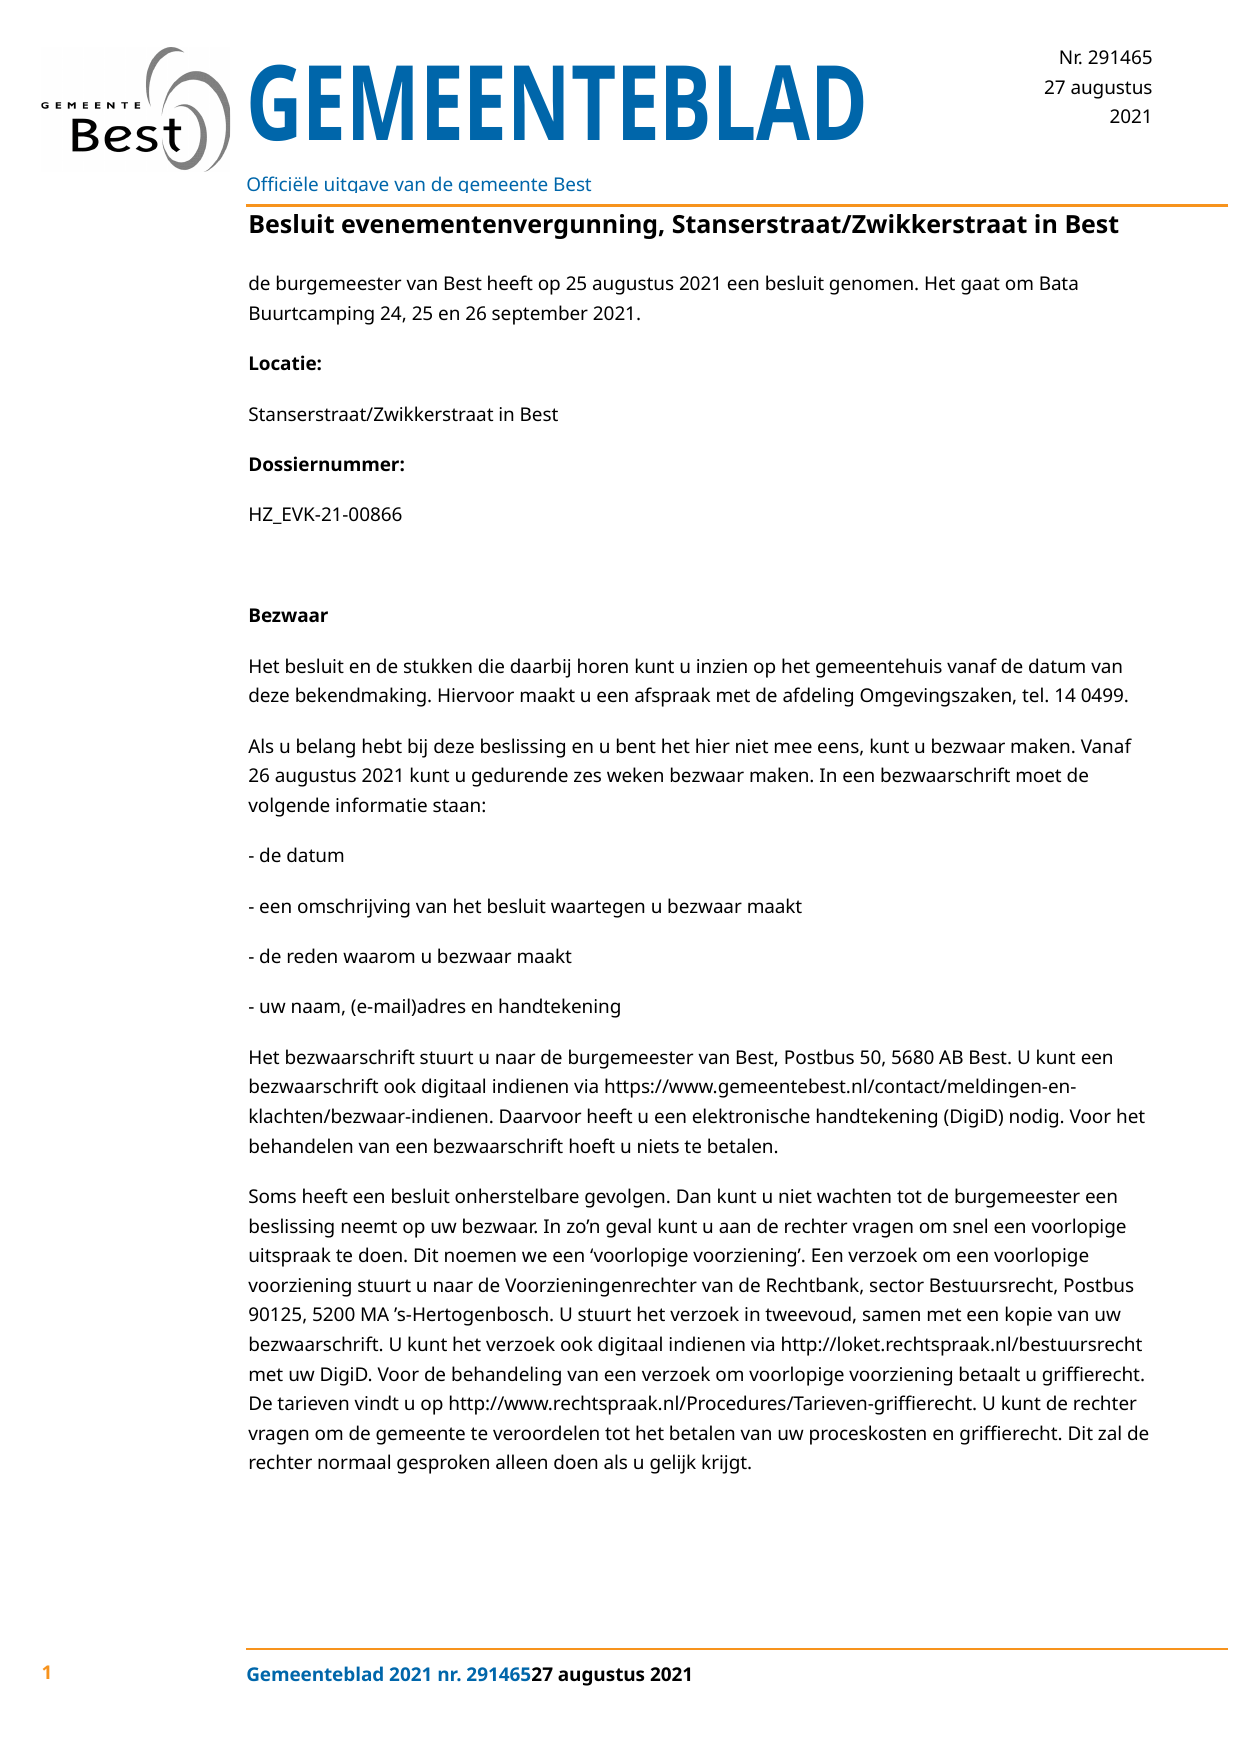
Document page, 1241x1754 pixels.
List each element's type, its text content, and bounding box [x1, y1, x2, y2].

text Als u belang hebt bij deze beslissing en u bent het hier niet mee eens, kunt u bezwaar maken. Vanaf 26 augustus 2021 kunt u gedurende zes weken bezwaar maken. In een bezwaarschrift moet de volgende informatie staan: [248, 733, 1152, 818]
picture [41, 47, 231, 172]
text - uw naam, (e-mail)adres en handtekening [248, 994, 1152, 1019]
text Dossiernummer: [248, 451, 1152, 477]
text HZ_EVK-21-00866 [248, 502, 1152, 527]
text Locatie: [248, 350, 1152, 376]
text Het bezwaarschrift stuurt u naar de burgemeester van Best, Postbus 50, 5680 AB Best. U kunt een bezwaarschrift ook digitaal indienen via https://www.gemeentebest.nl/contact/meldingen-en-klachten/bezwaar-indienen. Daarvoor heeft u een elektronische handtekening (DigiD) nodig. Voor het behandelen van een bezwaarschrift hoeft u niets te betalen. [248, 1044, 1152, 1158]
text Het besluit en de stukken die daarbij horen kunt u inzien op het gemeentehuis vanaf de datum van deze bekendmaking. Hiervoor maakt u een afspraak met de afdeling Omgevingszaken, tel. 14 0499. [248, 653, 1152, 708]
text - de datum [248, 842, 1152, 868]
text Stanserstraat/Zwikkerstraat in Best [248, 401, 1152, 426]
text - de reden waarom u bezwaar maakt [248, 943, 1152, 969]
text de burgemeester van Best heeft op 25 augustus 2021 een besluit genomen. Het gaat om Bata Buurtcamping 24, 25 en 26 september 2021. [248, 270, 1152, 326]
text Soms heeft een besluit onherstelbare gevolgen. Dan kunt u niet wachten tot de burgemeester een beslissing neemt op uw bezwaar. In zo’n geval kunt u aan de rechter vragen om snel een voorlopige uitspraak te doen. Dit noemen we een ‘voorlopige voorziening’. Een verzoek om een voorlopige voorziening stuurt u naar de Voorzieningenrechter van de Rechtbank, sector Bestuursrecht, Postbus 90125, 5200 MA ’s-Hertogenbosch. U stuurt het verzoek in tweevoud, samen met een kopie van uw bezwaarschrift. U kunt het verzoek ook digitaal indienen via http://loket.rechtspraak.nl/bestuursrecht met uw DigiD. Voor de behandeling van een verzoek om voorlopige voorziening betaalt u griffierecht. De tarieven vindt u op http://www.rechtspraak.nl/Procedures/Tarieven-griffierecht. U kunt de rechter vragen om de gemeente te veroordelen tot het betalen van uw proceskosten en griffierecht. Dit zal de rechter normaal gesproken alleen doen als u gelijk krijgt. [248, 1183, 1152, 1475]
text Besluit evenementenvergunning, Stanserstraat/Zwikkerstraat in Best [248, 207, 1152, 241]
text Bezwaar [248, 602, 1152, 628]
text - een omschrijving van het besluit waartegen u bezwaar maakt [248, 893, 1152, 918]
